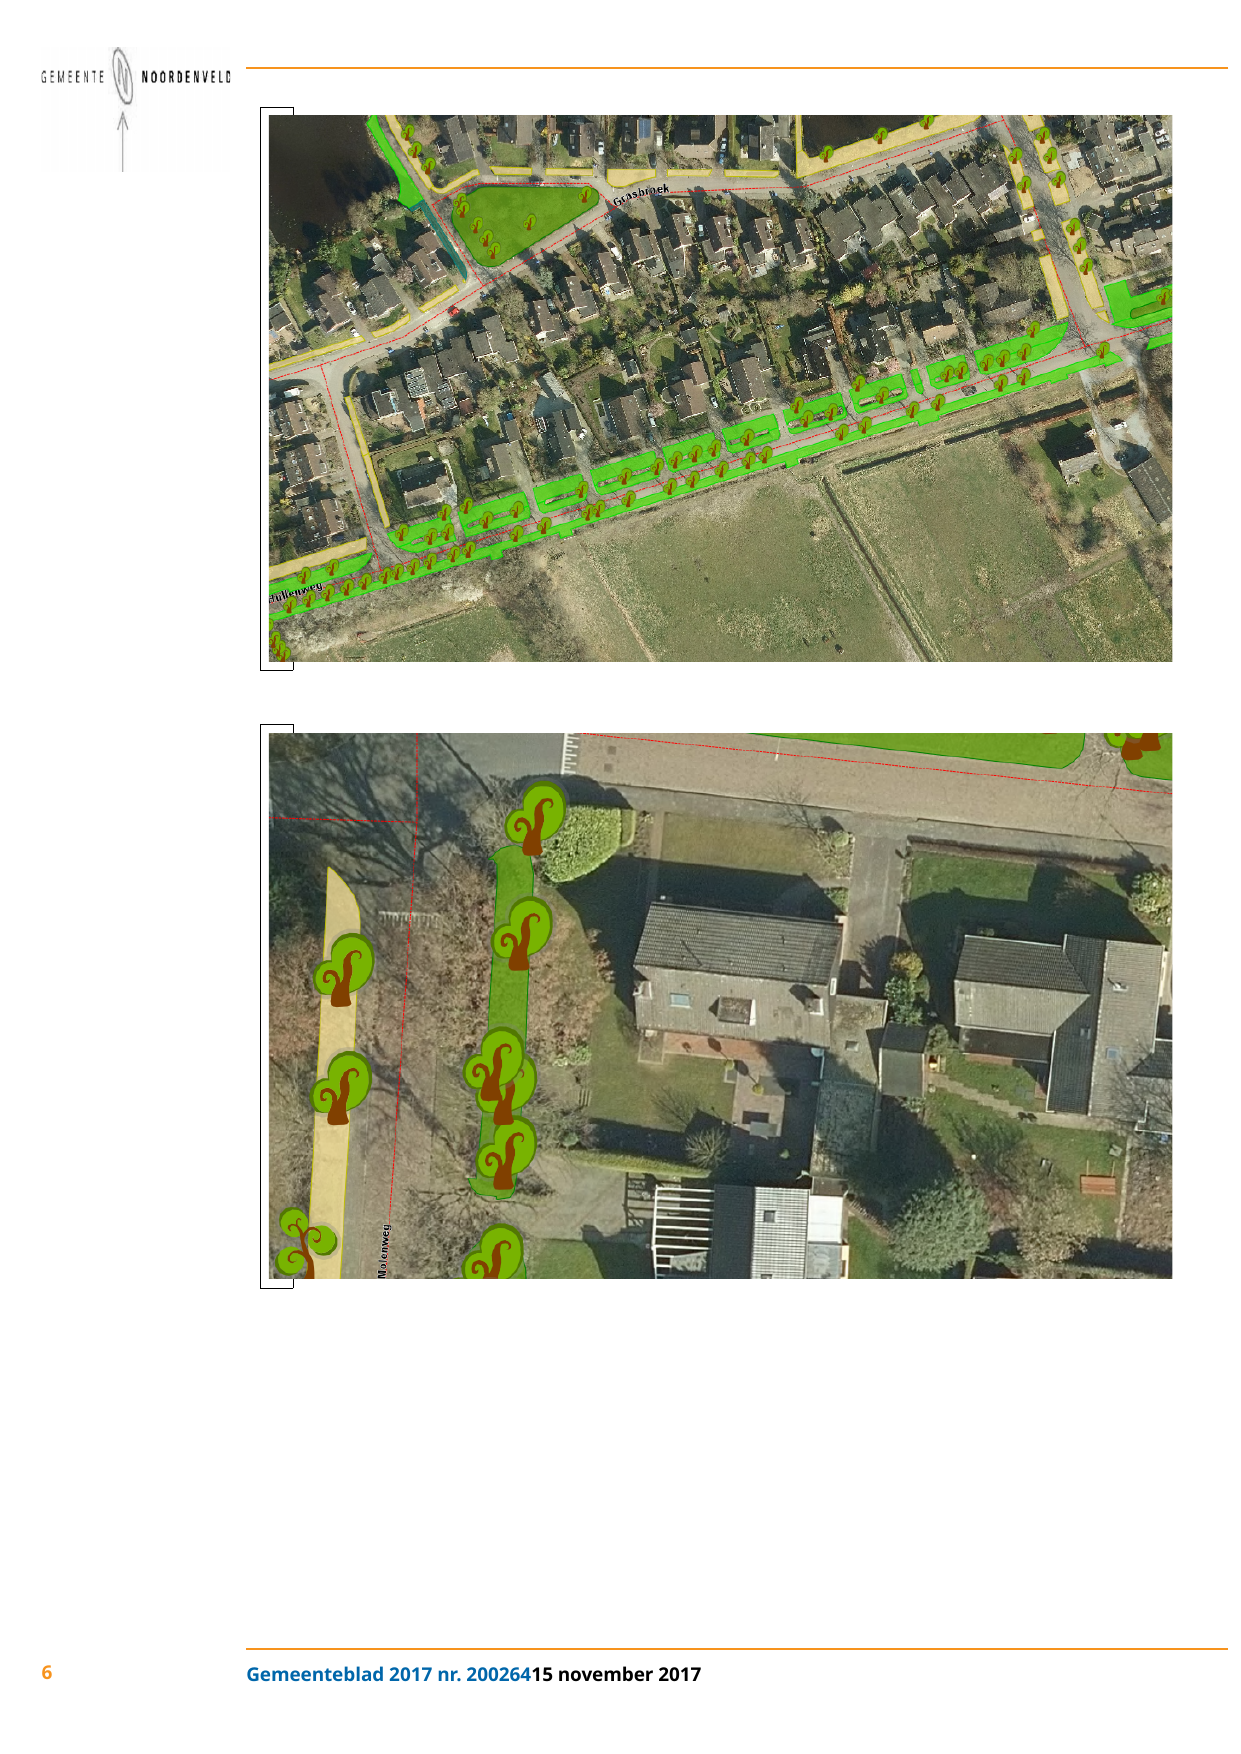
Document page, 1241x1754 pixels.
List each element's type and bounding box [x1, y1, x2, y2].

picture [268, 115, 1173, 662]
picture [41, 47, 231, 172]
picture [268, 733, 1173, 1279]
